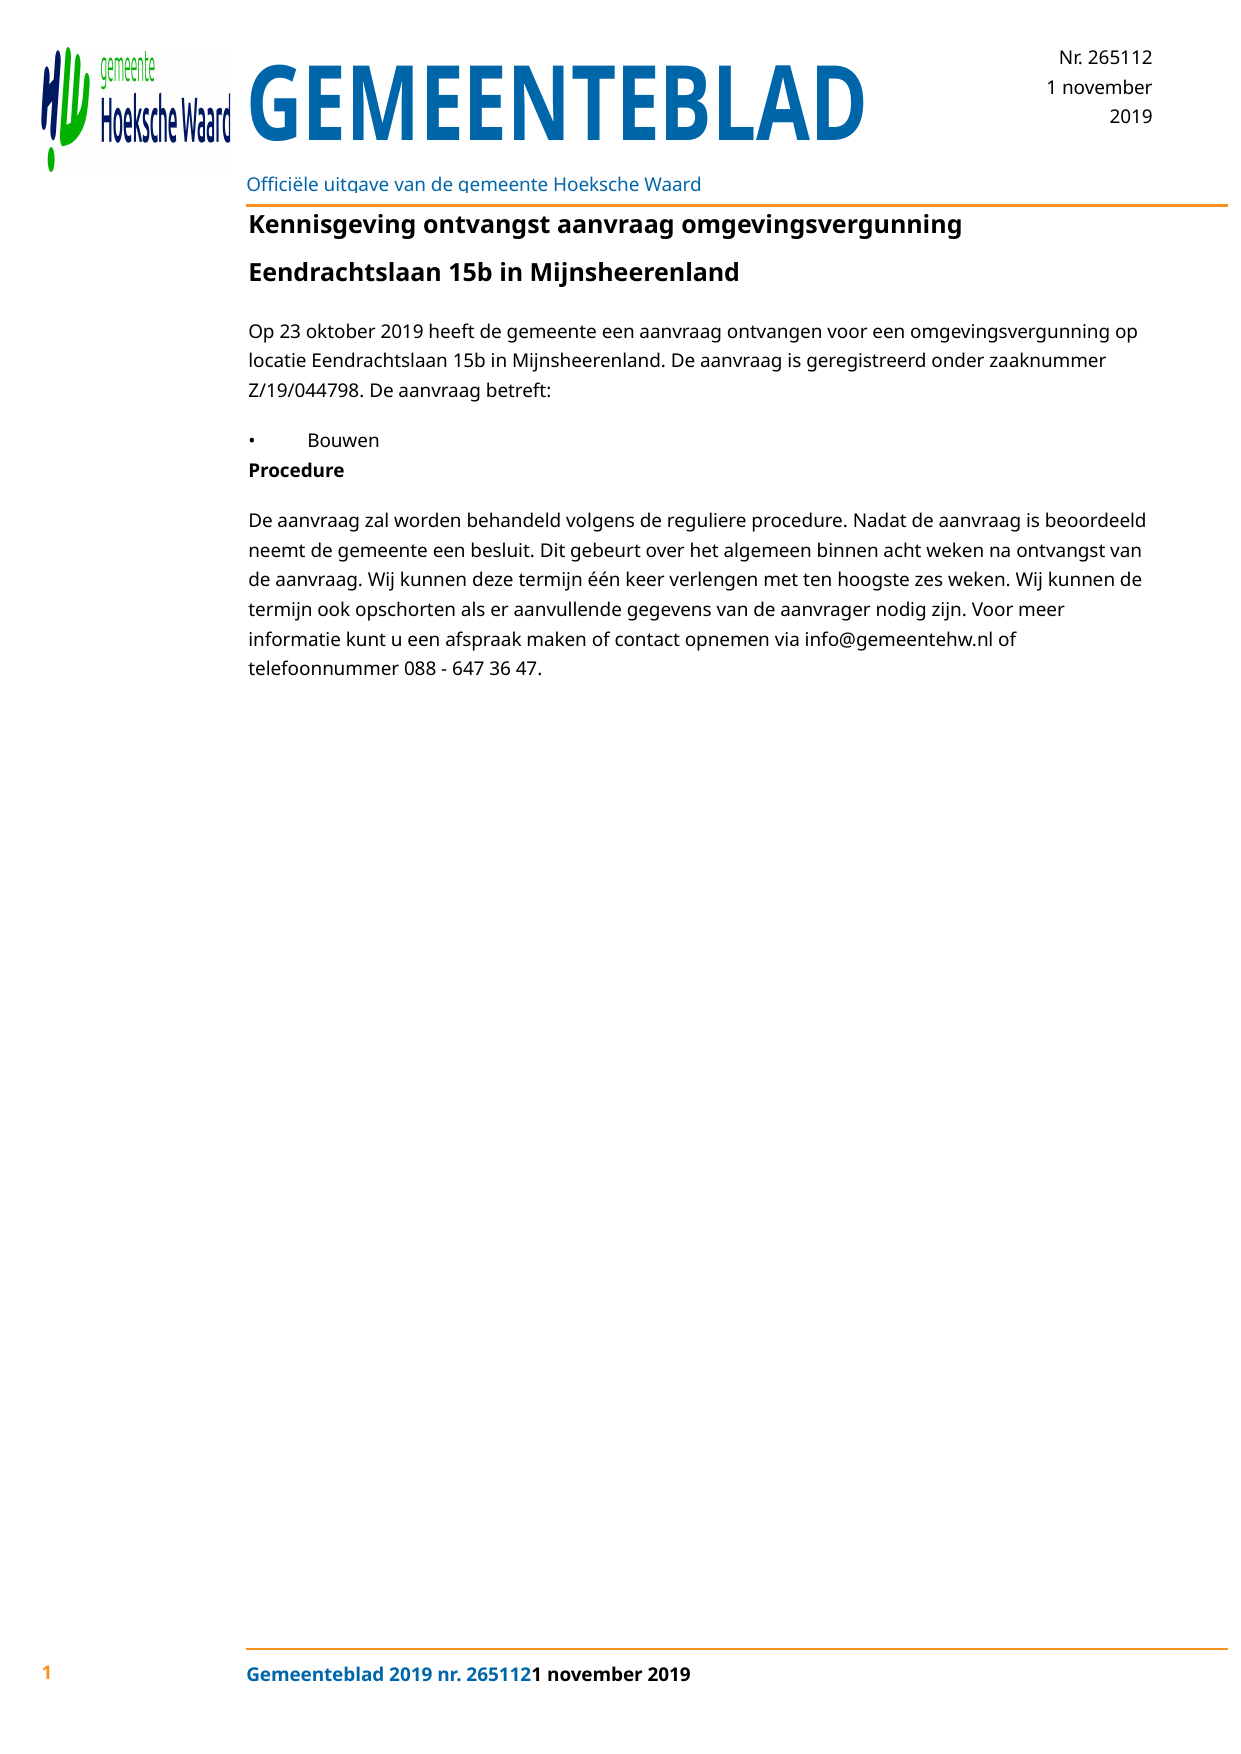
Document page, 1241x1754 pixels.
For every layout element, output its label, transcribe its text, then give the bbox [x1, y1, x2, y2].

text Procedure [248, 457, 1152, 483]
text De aanvraag zal worden behandeld volgens de reguliere procedure. Nadat de aanvraag is beoordeeld neemt de gemeente een besluit. Dit gebeurt over het algemeen binnen acht weken na ontvangst van de aanvraag. Wij kunnen deze termijn één keer verlengen met ten hoogste zes weken. Wij kunnen de termijn ook opschorten als er aanvullende gegevens van de aanvrager nodig zijn. Voor meer informatie kunt u een afspraak maken of contact opnemen via info@gemeentehw.nl of telefoonnummer 088 - 647 36 47. [248, 507, 1152, 681]
text Op 23 oktober 2019 heeft de gemeente een aanvraag ontvangen voor een omgevingsvergunning op locatie Eendrachtslaan 15b in Mijnsheerenland. De aanvraag is geregistreerd onder zaaknummer Z/19/044798. De aanvraag betreft: [248, 318, 1152, 403]
picture [41, 47, 231, 172]
list Bouwen [248, 427, 1152, 453]
text Kennisgeving ontvangst aanvraag omgevingsvergunning Eendrachtslaan 15b in Mijnsheerenland [248, 207, 1152, 288]
